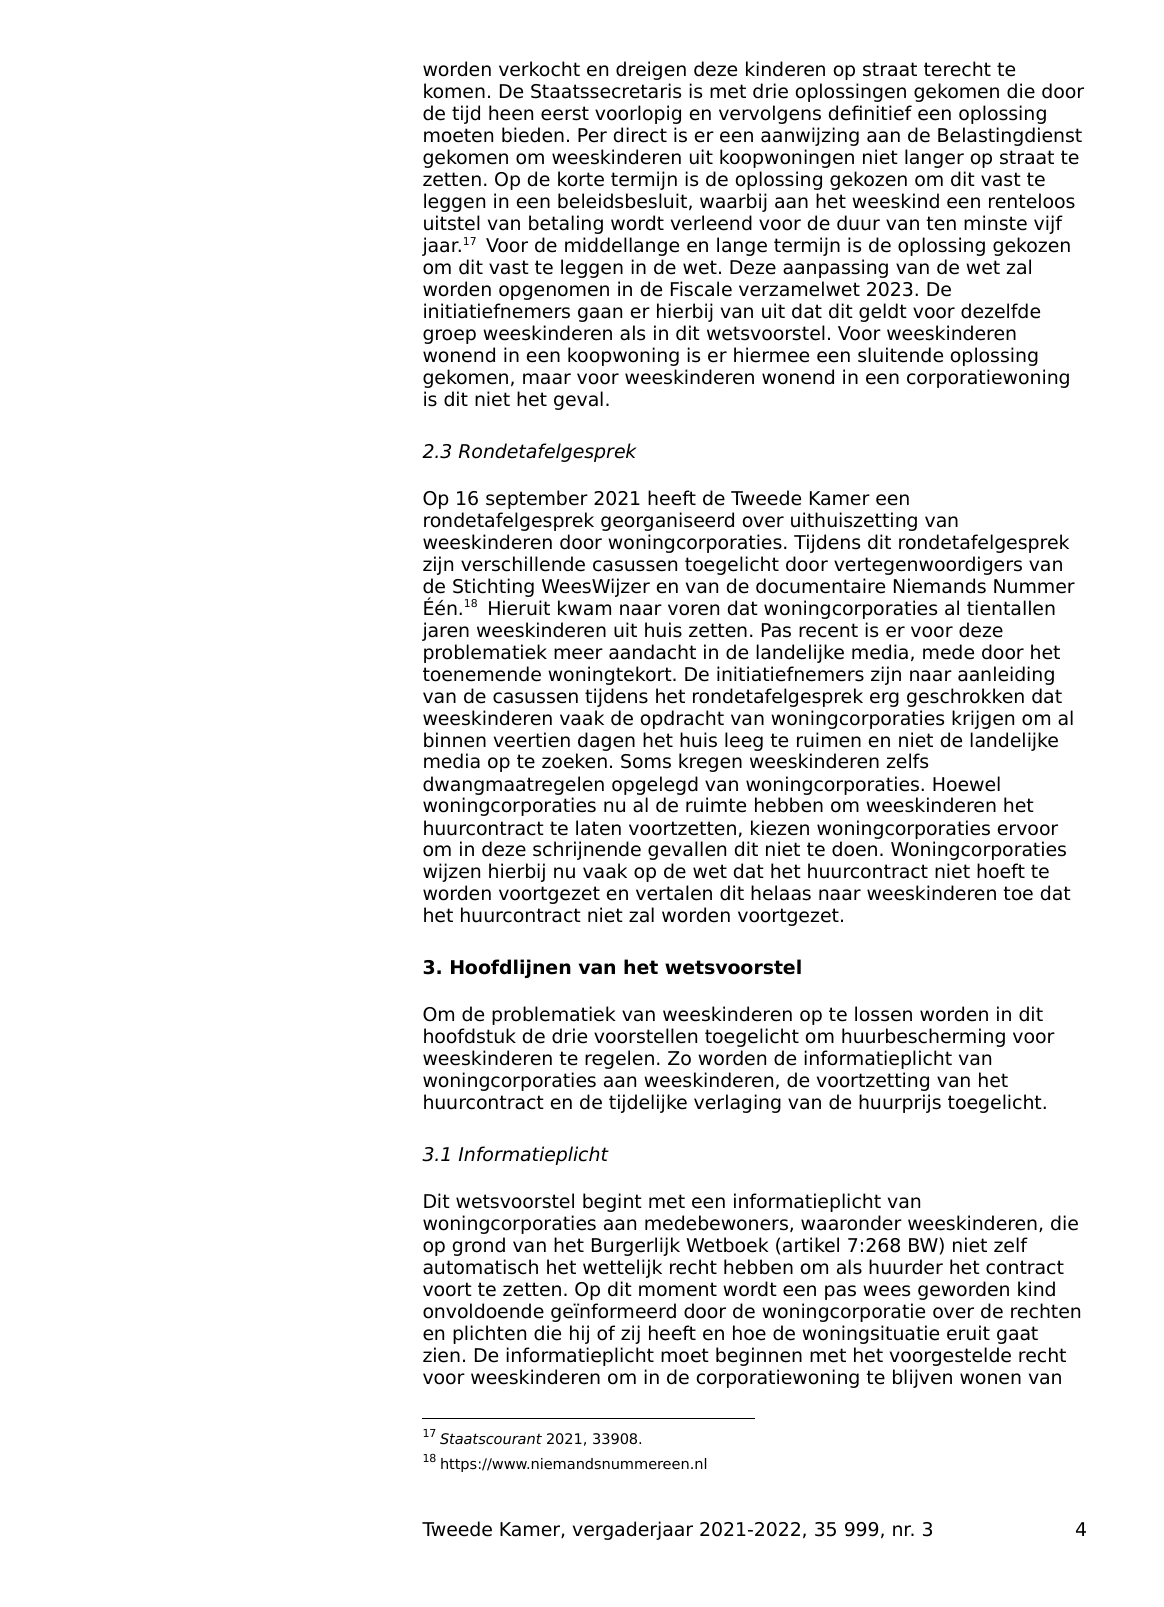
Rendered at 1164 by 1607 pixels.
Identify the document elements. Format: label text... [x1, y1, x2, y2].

text Op 16 september 2021 heeft de Tweede Kamer een rondetafelgesprek georganiseerd over uithuiszetting van weeskinderen door woningcorporaties. Tijdens dit rondetafelgesprek zijn verschillende casussen toegelicht door vertegenwoordigers van de Stichting WeesWijzer en van de documentaire Niemands Nummer Één. Hieruit kwam naar voren dat woningcorporaties al tientallen jaren weeskinderen uit huis zetten. Pas recent is er voor deze problematiek meer aandacht in de landelijke media, mede door het toenemende woningtekort. De initiatiefnemers zijn naar aanleiding van de casussen tijdens het rondetafelgesprek erg geschrokken dat weeskinderen vaak de opdracht van woningcorporaties krijgen om al binnen veertien dagen het huis leeg te ruimen en niet de landelijke media op te zoeken. Soms kregen weeskinderen zelfs dwangmaatregelen opgelegd van woningcorporaties. Hoewel woningcorporaties nu al de ruimte hebben om weeskinderen het huurcontract te laten voortzetten, kiezen woningcorporaties ervoor om in deze schrijnende gevallen dit niet te doen. Woningcorporaties wijzen hierbij nu vaak op de wet dat het huurcontract niet hoeft te worden voortgezet en vertalen dit helaas naar weeskinderen toe dat het huurcontract niet zal worden voortgezet. [422, 488, 1087, 927]
subtitle 2.3 Rondetafelgesprek [422, 441, 1087, 463]
text Dit wetsvoorstel begint met een informatieplicht van woningcorporaties aan medebewoners, waaronder weeskinderen, die op grond van het Burgerlijk Wetboek (artikel 7:268 BW) niet zelf automatisch het wettelijk recht hebben om als huurder het contract voort te zetten. Op dit moment wordt een pas wees geworden kind onvoldoende geïnformeerd door de woningcorporatie over de rechten en plichten die hij of zij heeft en hoe de woningsituatie eruit gaat zien. De informatieplicht moet beginnen met het voorgestelde recht voor weeskinderen om in de corporatiewoning te blijven wonen van [422, 1191, 1087, 1389]
subtitle 3.1 Informatieplicht [422, 1144, 1087, 1166]
text Om de problematiek van weeskinderen op te lossen worden in dit hoofdstuk de drie voorstellen toegelicht om huurbescherming voor weeskinderen te regelen. Zo worden de informatieplicht van woningcorporaties aan weeskinderen, de voortzetting van het huurcontract en de tijdelijke verlaging van de huurprijs toegelicht. [422, 1004, 1087, 1114]
text Staatscourant 2021, 33908. [422, 1427, 1087, 1449]
subtitle 3. Hoofdlijnen van het wetsvoorstel [422, 957, 1087, 979]
text https://www.niemandsnummereen.nl [422, 1452, 1087, 1474]
text worden verkocht en dreigen deze kinderen op straat terecht te komen. De Staatssecretaris is met drie oplossingen gekomen die door de tijd heen eerst voorlopig en vervolgens definitief een oplossing moeten bieden. Per direct is er een aanwijzing aan de Belastingdienst gekomen om weeskinderen uit koopwoningen niet langer op straat te zetten. Op de korte termijn is de oplossing gekozen om dit vast te leggen in een beleidsbesluit, waarbij aan het weeskind een renteloos uitstel van betaling wordt verleend voor de duur van ten minste vijf jaar. Voor de middellange en lange termijn is de oplossing gekozen om dit vast te leggen in de wet. Deze aanpassing van de wet zal worden opgenomen in de Fiscale verzamelwet 2023. De initiatiefnemers gaan er hierbij van uit dat dit geldt voor dezelfde groep weeskinderen als in dit wetsvoorstel. Voor weeskinderen wonend in een koopwoning is er hiermee een sluitende oplossing gekomen, maar voor weeskinderen wonend in een corporatiewoning is dit niet het geval. [422, 59, 1087, 411]
